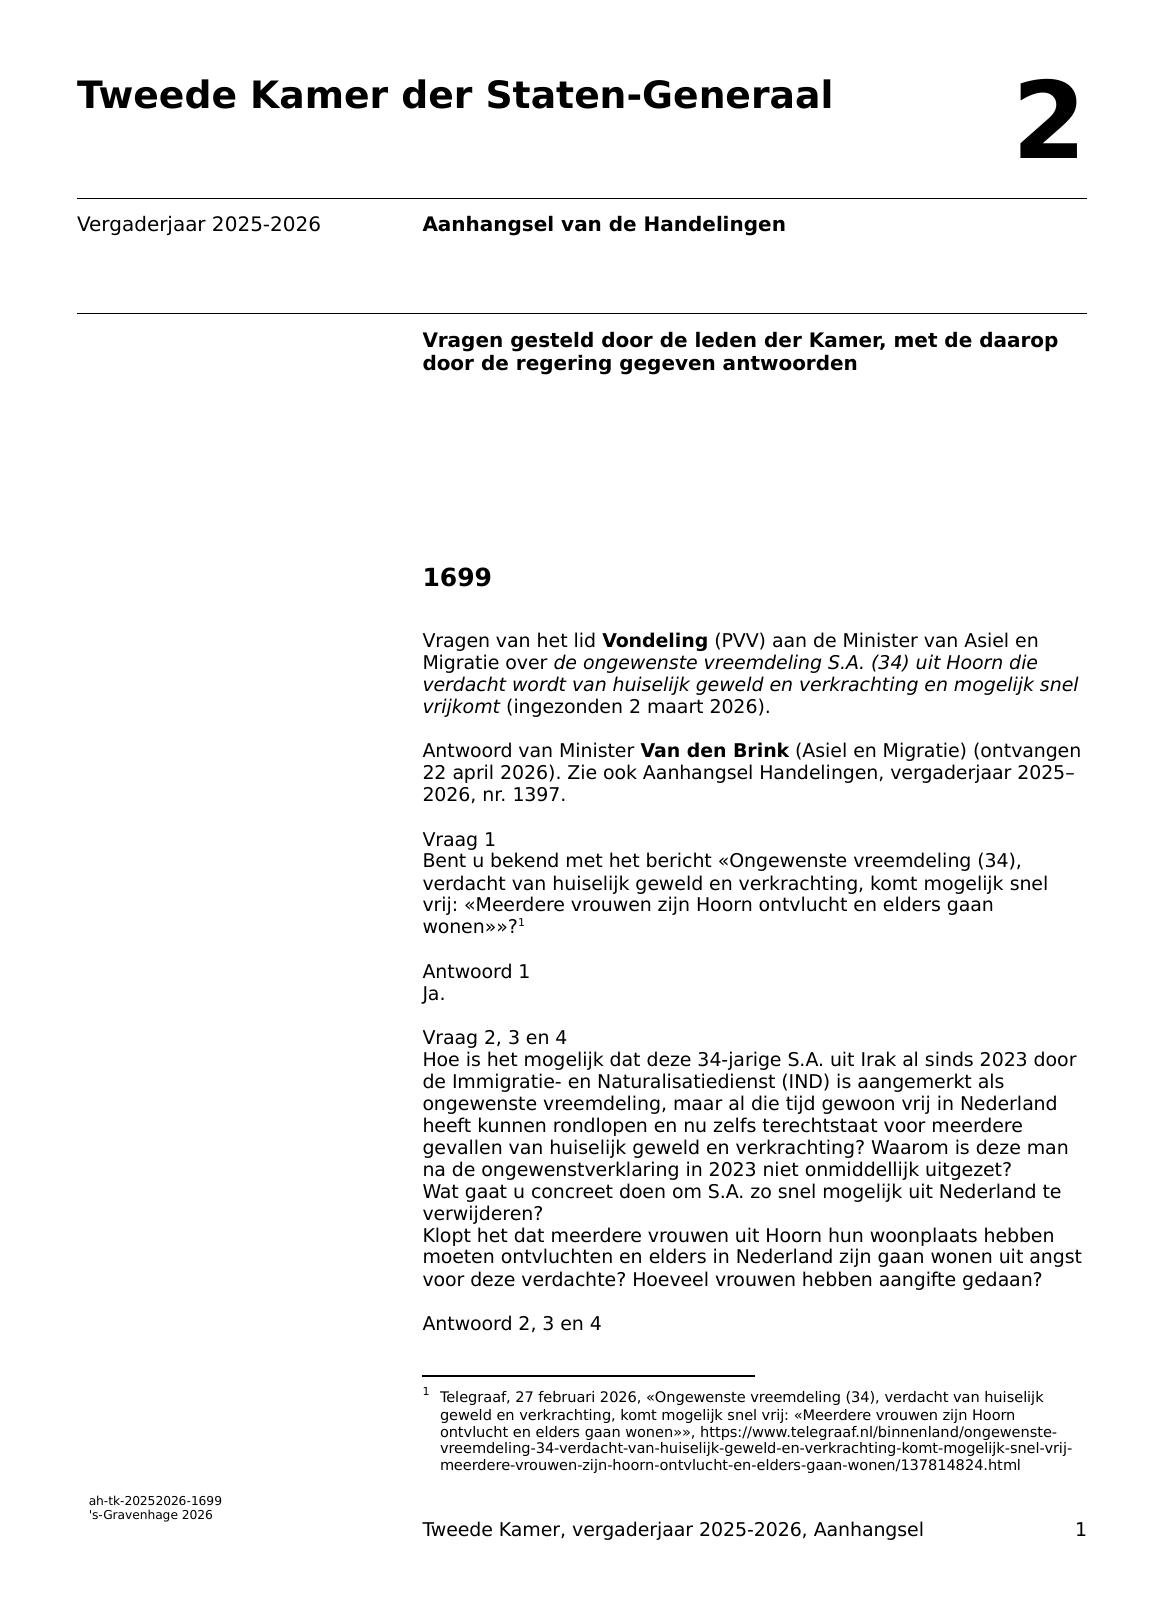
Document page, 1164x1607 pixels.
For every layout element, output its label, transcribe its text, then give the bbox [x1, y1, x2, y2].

text Telegraaf, 27 februari 2026, «Ongewenste vreemdeling (34), verdacht van huiselijk geweld en verkrachting, komt mogelijk snel vrij: «Meerdere vrouwen zijn Hoorn ontvlucht en elders gaan wonen»», https://www.telegraaf.nl/binnenland/ongewenste-vreemdeling-34-verdacht-van-huiselijk-geweld-en-verkrachting-komt-mogelijk-snel-vrij-meerdere-vrouwen-zijn-hoorn-ontvlucht-en-elders-gaan-wonen/137814824.html [422, 1385, 1087, 1474]
text Antwoord 2, 3 en 4 [422, 1313, 1087, 1334]
text Vraag 1 [422, 828, 1087, 850]
text Antwoord van Minister Van den Brink (Asiel en Migratie) (ontvangen 22 april 2026). Zie ook Aanhangsel Handelingen, vergaderjaar 2025–2026, nr. 1397. [422, 740, 1087, 806]
text Klopt het dat meerdere vrouwen uit Hoorn hun woonplaats hebben moeten ontvluchten en elders in Nederland zijn gaan wonen uit angst voor deze verdachte? Hoeveel vrouwen hebben aangifte gedaan? [422, 1224, 1087, 1290]
text Bent u bekend met het bericht «Ongewenste vreemdeling (34), verdacht van huiselijk geweld en verkrachting, komt mogelijk snel vrij: «Meerdere vrouwen zijn Hoorn ontvlucht en elders gaan wonen»»? [422, 850, 1087, 938]
text Vragen van het lid Vondeling (PVV) aan de Minister van Asiel en Migratie over de ongewenste vreemdeling S.A. (34) uit Hoorn die verdacht wordt van huiselijk geweld en verkrachting en mogelijk snel vrijkomt (ingezonden 2 maart 2026). [422, 630, 1087, 718]
text 1699 [422, 563, 1087, 592]
table_cell Aanhangsel van de Handelingen [422, 199, 1087, 313]
text Vraag 2, 3 en 4 [422, 1027, 1087, 1049]
table_cell Vragen gesteld door de leden der Kamer, met de daarop door de regering gegeven antwoorden [422, 314, 1087, 375]
text Antwoord 1 [422, 961, 1087, 982]
text 's-Gravenhage 2026 [88, 1508, 323, 1522]
text Ja. [422, 982, 1087, 1004]
table_header Tweede Kamer der Staten-Generaal [77, 59, 886, 198]
table_header 2 [886, 59, 1087, 198]
table_cell [77, 314, 422, 375]
text Hoe is het mogelijk dat deze 34-jarige S.A. uit Irak al sinds 2023 door de Immigratie- en Naturalisatiedienst (IND) is aangemerkt als ongewenste vreemdeling, maar al die tijd gewoon vrij in Nederland heeft kunnen rondlopen en nu zelfs terechtstaat voor meerdere gevallen van huiselijk geweld en verkrachting? Waarom is deze man na de ongewenstverklaring in 2023 niet onmiddellijk uitgezet? [422, 1049, 1087, 1181]
table_cell Vergaderjaar 2025-2026 [77, 199, 422, 313]
text ah-tk-20252026-1699 [88, 1494, 323, 1508]
text Wat gaat u concreet doen om S.A. zo snel mogelijk uit Nederland te verwijderen? [422, 1181, 1087, 1224]
